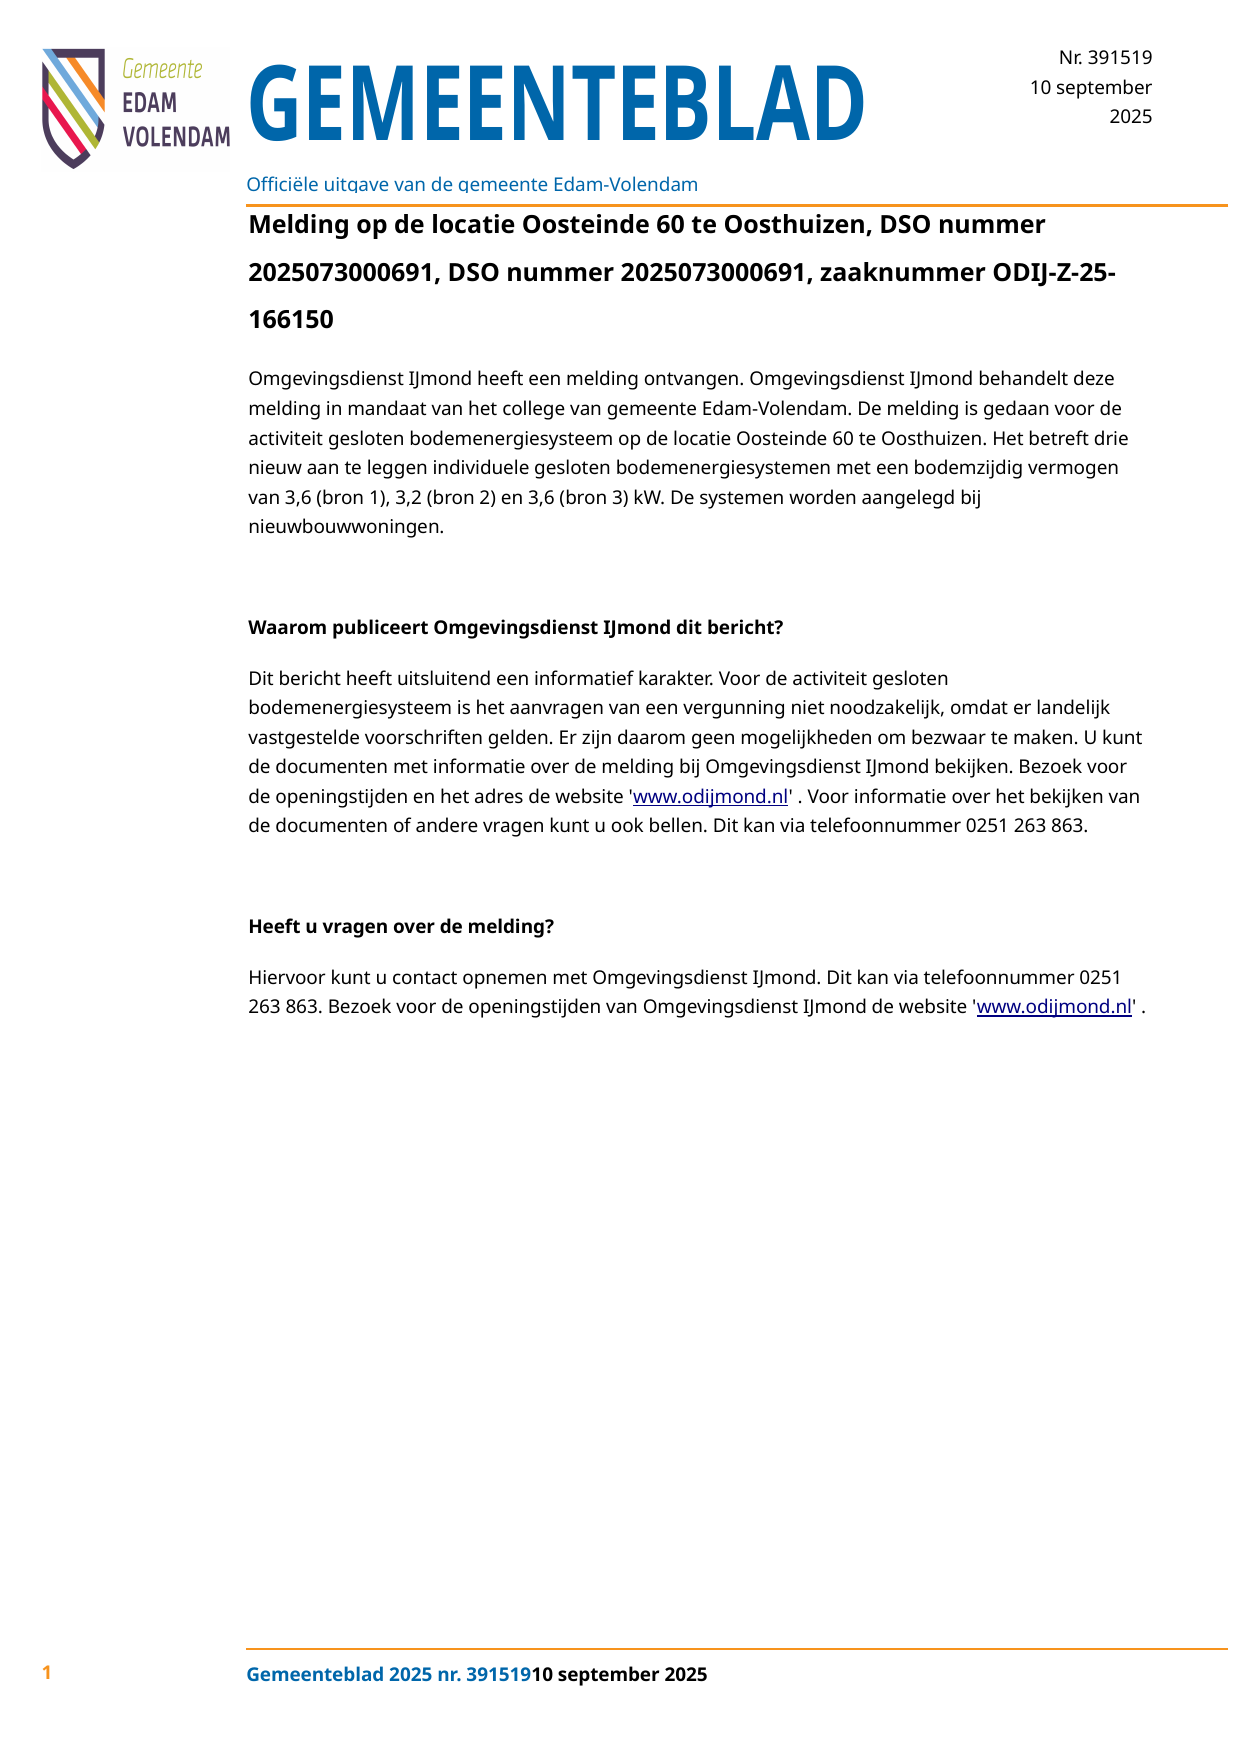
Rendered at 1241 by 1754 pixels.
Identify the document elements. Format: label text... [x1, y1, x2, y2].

text Melding op de locatie Oosteinde 60 te Oosthuizen, DSO nummer 2025073000691, DSO nummer 2025073000691, zaaknummer ODIJ-Z-25-166150 [248, 207, 1152, 336]
text Heeft u vragen over de melding? [248, 913, 1152, 939]
text Hiervoor kunt u contact opnemen met Omgevingsdienst IJmond. Dit kan via telefoonnummer 0251 263 863. Bezoek voor de openingstijden van Omgevingsdienst IJmond de website 'www.odijmond.nl' . [248, 964, 1152, 1019]
text Waarom publiceert Omgevingsdienst IJmond dit bericht? [248, 614, 1152, 640]
picture [41, 47, 231, 172]
text Dit bericht heeft uitsluitend een informatief karakter. Voor de activiteit gesloten bodemenergiesysteem is het aanvragen van een vergunning niet noodzakelijk, omdat er landelijk vastgestelde voorschriften gelden. Er zijn daarom geen mogelijkheden om bezwaar te maken. U kunt de documenten met informatie over de melding bij Omgevingsdienst IJmond bekijken. Bezoek voor de openingstijden en het adres de website 'www.odijmond.nl' . Voor informatie over het bekijken van de documenten of andere vragen kunt u ook bellen. Dit kan via telefoonnummer 0251 263 863. [248, 665, 1152, 838]
text Omgevingsdienst IJmond heeft een melding ontvangen. Omgevingsdienst IJmond behandelt deze melding in mandaat van het college van gemeente Edam-Volendam. De melding is gedaan voor de activiteit gesloten bodemenergiesysteem op de locatie Oosteinde 60 te Oosthuizen. Het betreft drie nieuw aan te leggen individuele gesloten bodemenergiesystemen met een bodemzijdig vermogen van 3,6 (bron 1), 3,2 (bron 2) en 3,6 (bron 3) kW. De systemen worden aangelegd bij nieuwbouwwoningen. [248, 366, 1152, 539]
